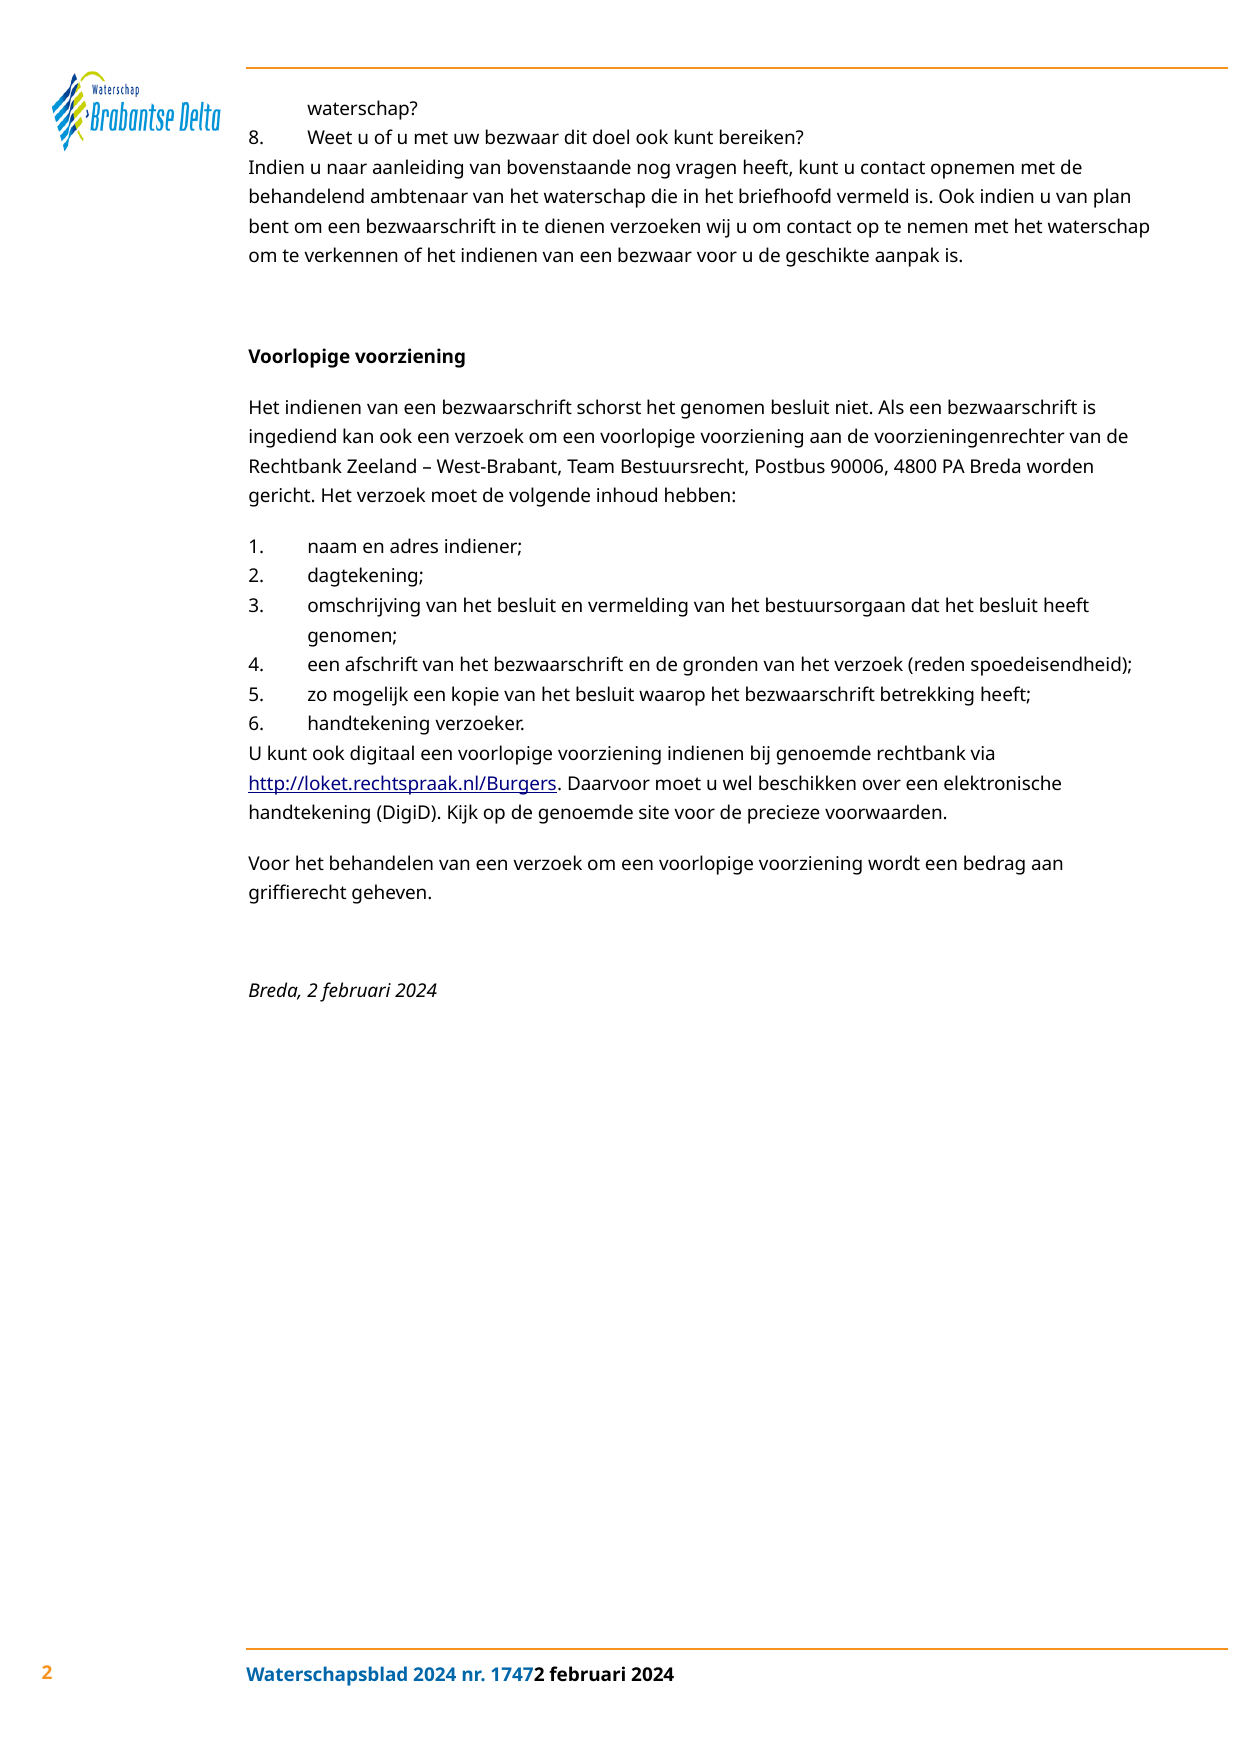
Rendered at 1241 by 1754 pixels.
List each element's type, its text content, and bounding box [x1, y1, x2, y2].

list naam en adres indiener; [248, 533, 1152, 559]
list een afschrift van het bezwaarschrift en de gronden van het verzoek (reden spoedeisendheid); [248, 651, 1152, 677]
list waterschap? [248, 95, 1152, 121]
text Het indienen van een bezwaarschrift schorst het genomen besluit niet. Als een bezwaarschrift is ingediend kan ook een verzoek om een voorlopige voorziening aan de voorzieningenrechter van de Rechtbank Zeeland – West-Brabant, Team Bestuursrecht, Postbus 90006, 4800 PA Breda worden gericht. Het verzoek moet de volgende inhoud hebben: [248, 394, 1152, 508]
text Breda, 2 februari 2024 [248, 978, 1152, 1003]
list zo mogelijk een kopie van het besluit waarop het bezwaarschrift betrekking heeft; [248, 681, 1152, 707]
picture [41, 47, 231, 172]
list dagtekening; [248, 563, 1152, 588]
list omschrijving van het besluit en vermelding van het bestuursorgaan dat het besluit heeft genomen; [248, 592, 1152, 648]
text Voor het behandelen van een verzoek om een voorlopige voorziening wordt een bedrag aan griffierecht geheven. [248, 850, 1152, 905]
list Weet u of u met uw bezwaar dit doel ook kunt bereiken? [248, 124, 1152, 150]
text U kunt ook digitaal een voorlopige voorziening indienen bij genoemde rechtbank via http://loket.rechtspraak.nl/Burgers. Daarvoor moet u wel beschikken over een elektronische handtekening (DigiD). Kijk op de genoemde site voor de precieze voorwaarden. [248, 740, 1152, 825]
list handtekening verzoeker. [248, 711, 1152, 736]
text Indien u naar aanleiding van bovenstaande nog vragen heeft, kunt u contact opnemen met de behandelend ambtenaar van het waterschap die in het briefhoofd vermeld is. Ook indien u van plan bent om een bezwaarschrift in te dienen verzoeken wij u om contact op te nemen met het waterschap om te verkennen of het indienen van een bezwaar voor u de geschikte aanpak is. [248, 154, 1152, 268]
text Voorlopige voorziening [248, 343, 1152, 369]
